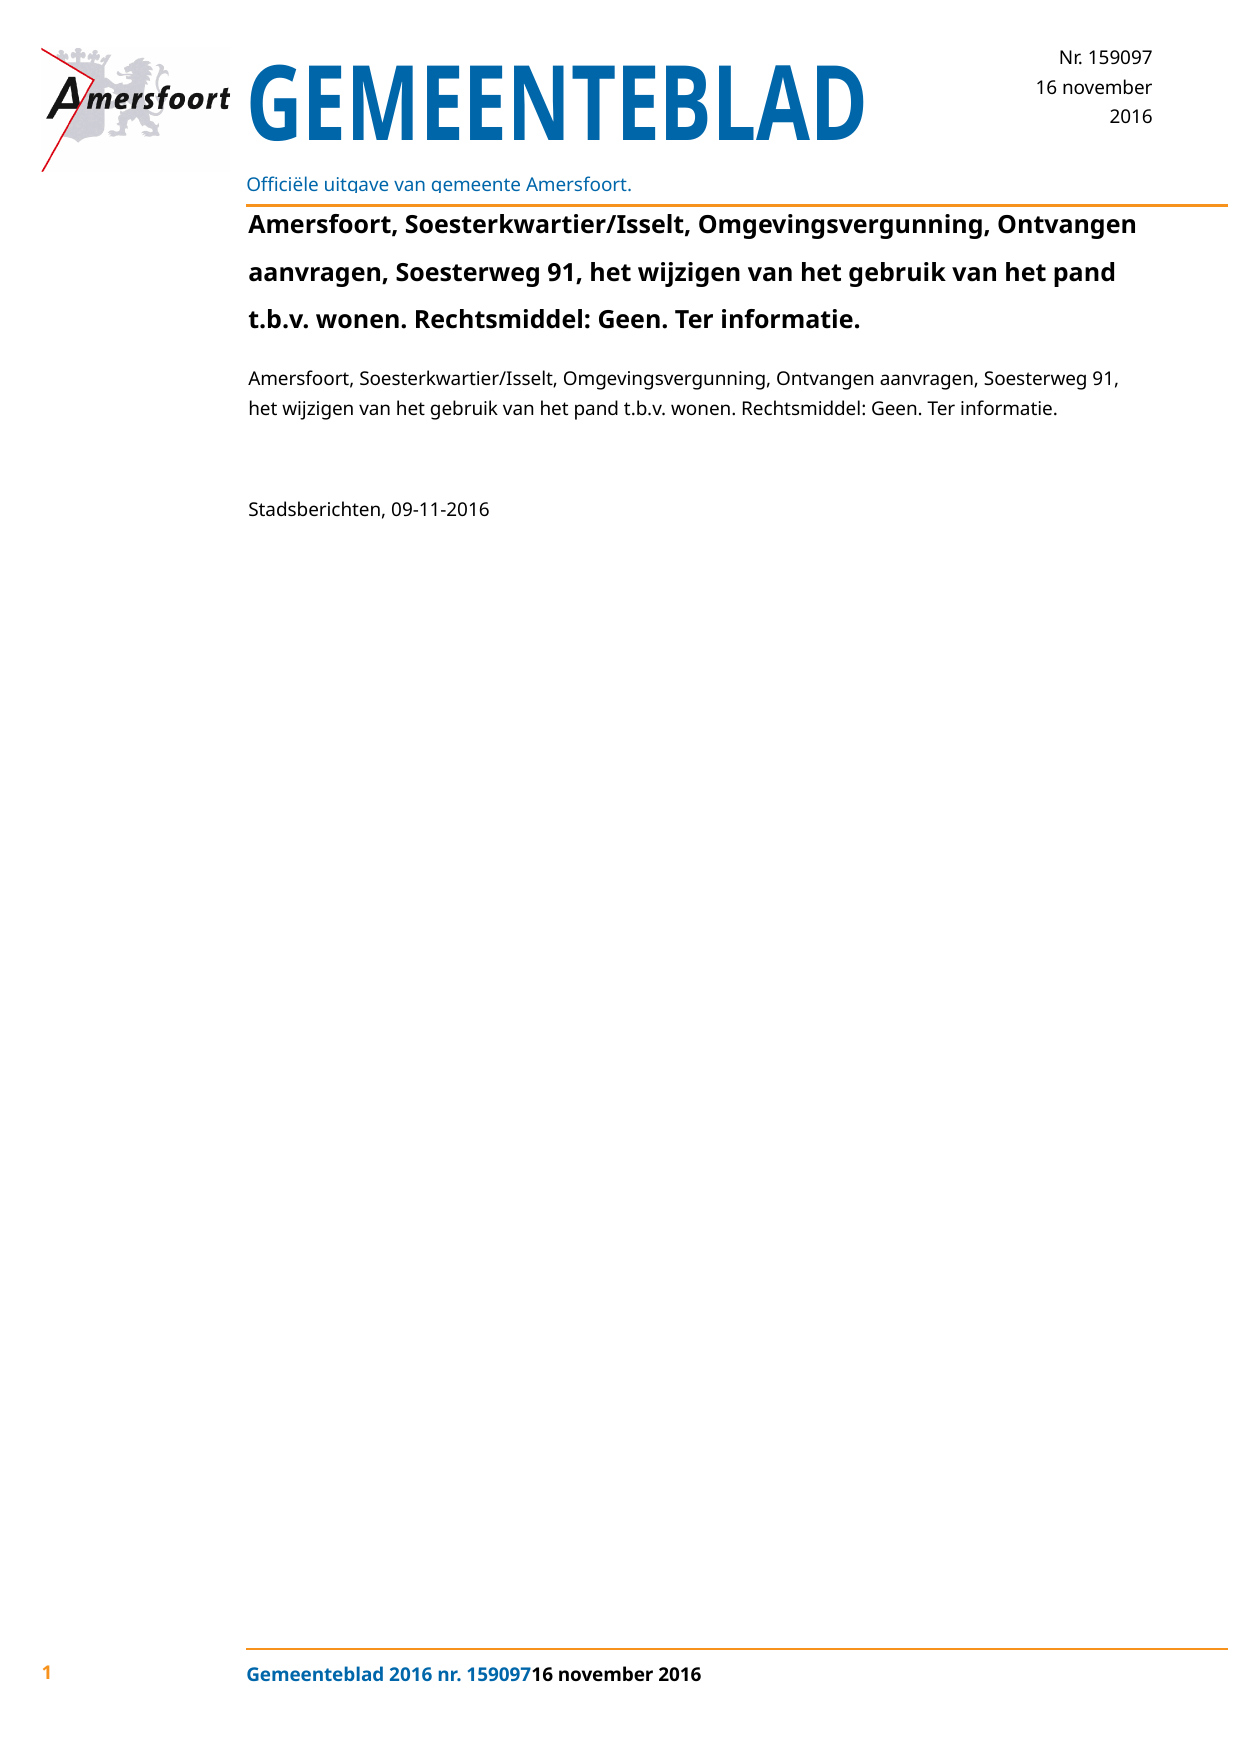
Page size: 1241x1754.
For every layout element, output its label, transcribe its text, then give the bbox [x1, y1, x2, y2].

text Amersfoort, Soesterkwartier/Isselt, Omgevingsvergunning, Ontvangen aanvragen, Soesterweg 91, het wijzigen van het gebruik van het pand t.b.v. wonen. Rechtsmiddel: Geen. Ter informatie. [248, 366, 1152, 421]
picture [41, 47, 231, 172]
text Stadsberichten, 09-11-2016 [248, 496, 1152, 522]
text Amersfoort, Soesterkwartier/Isselt, Omgevingsvergunning, Ontvangen aanvragen, Soesterweg 91, het wijzigen van het gebruik van het pand t.b.v. wonen. Rechtsmiddel: Geen. Ter informatie. [248, 207, 1152, 336]
